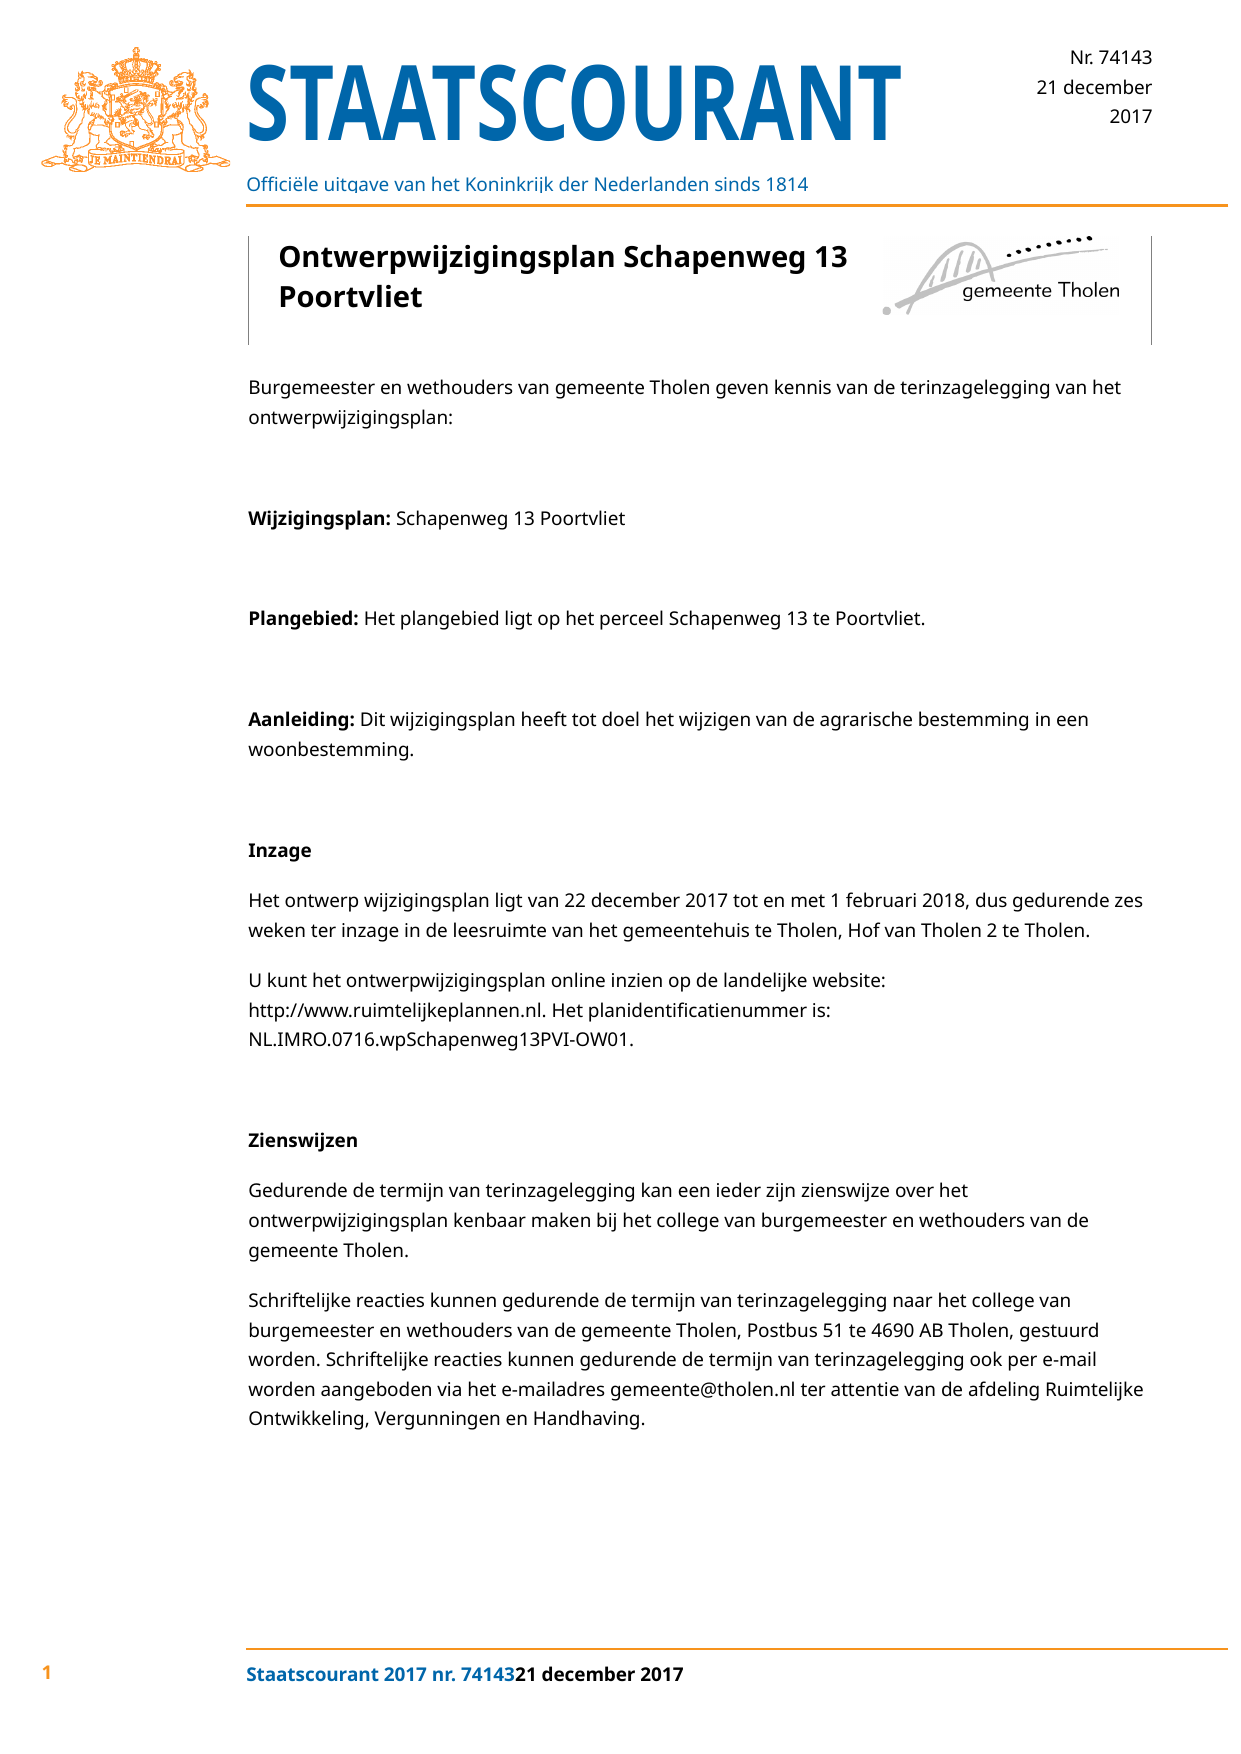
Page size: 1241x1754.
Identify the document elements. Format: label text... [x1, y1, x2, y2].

text Gedurende de termijn van terinzagelegging kan een ieder zijn zienswijze over het ontwerpwijzigingsplan kenbaar maken bij het college van burgemeester en wethouders van de gemeente Tholen. [248, 1178, 1152, 1262]
text Schriftelijke reacties kunnen gedurende de termijn van terinzagelegging naar het college van burgemeester en wethouders van de gemeente Tholen, Postbus 51 te 4690 AB Tholen, gestuurd worden. Schriftelijke reacties kunnen gedurende de termijn van terinzagelegging ook per e-mail worden aangeboden via het e-mailadres gemeente@tholen.nl ter attentie van de afdeling Ruimtelijke Ontwikkeling, Vergunningen en Handhaving. [248, 1287, 1152, 1431]
picture [882, 236, 1119, 315]
text U kunt het ontwerpwijzigingsplan online inzien op de landelijke website: http://www.ruimtelijkeplannen.nl. Het planidentificatienummer is: NL.IMRO.0716.wpSchapenweg13PVI-OW01. [248, 967, 1152, 1052]
text Burgemeester en wethouders van gemeente Tholen geven kennis van de terinzagelegging van het ontwerpwijzigingsplan: [248, 374, 1152, 429]
text Plangebied: Het plangebied ligt op het perceel Schapenweg 13 te Poortvliet. [248, 606, 1152, 631]
text Aanleiding: Dit wijzigingsplan heeft tot doel het wijzigen van de agrarische bestemming in een woonbestemming. [248, 706, 1152, 762]
text Inzage [248, 837, 1152, 862]
text Wijzigingsplan: Schapenweg 13 Poortvliet [248, 505, 1152, 530]
text Zienswijzen [248, 1127, 1152, 1153]
table_header Ontwerpwijzigingsplan Schapenweg 13 Poortvliet [249, 236, 850, 345]
text Het ontwerp wijzigingsplan ligt van 22 december 2017 tot en met 1 februari 2018, dus gedurende zes weken ter inzage in de leesruimte van het gemeentehuis te Tholen, Hof van Tholen 2 te Tholen. [248, 887, 1152, 942]
table_header [850, 236, 1151, 345]
picture [41, 47, 231, 172]
